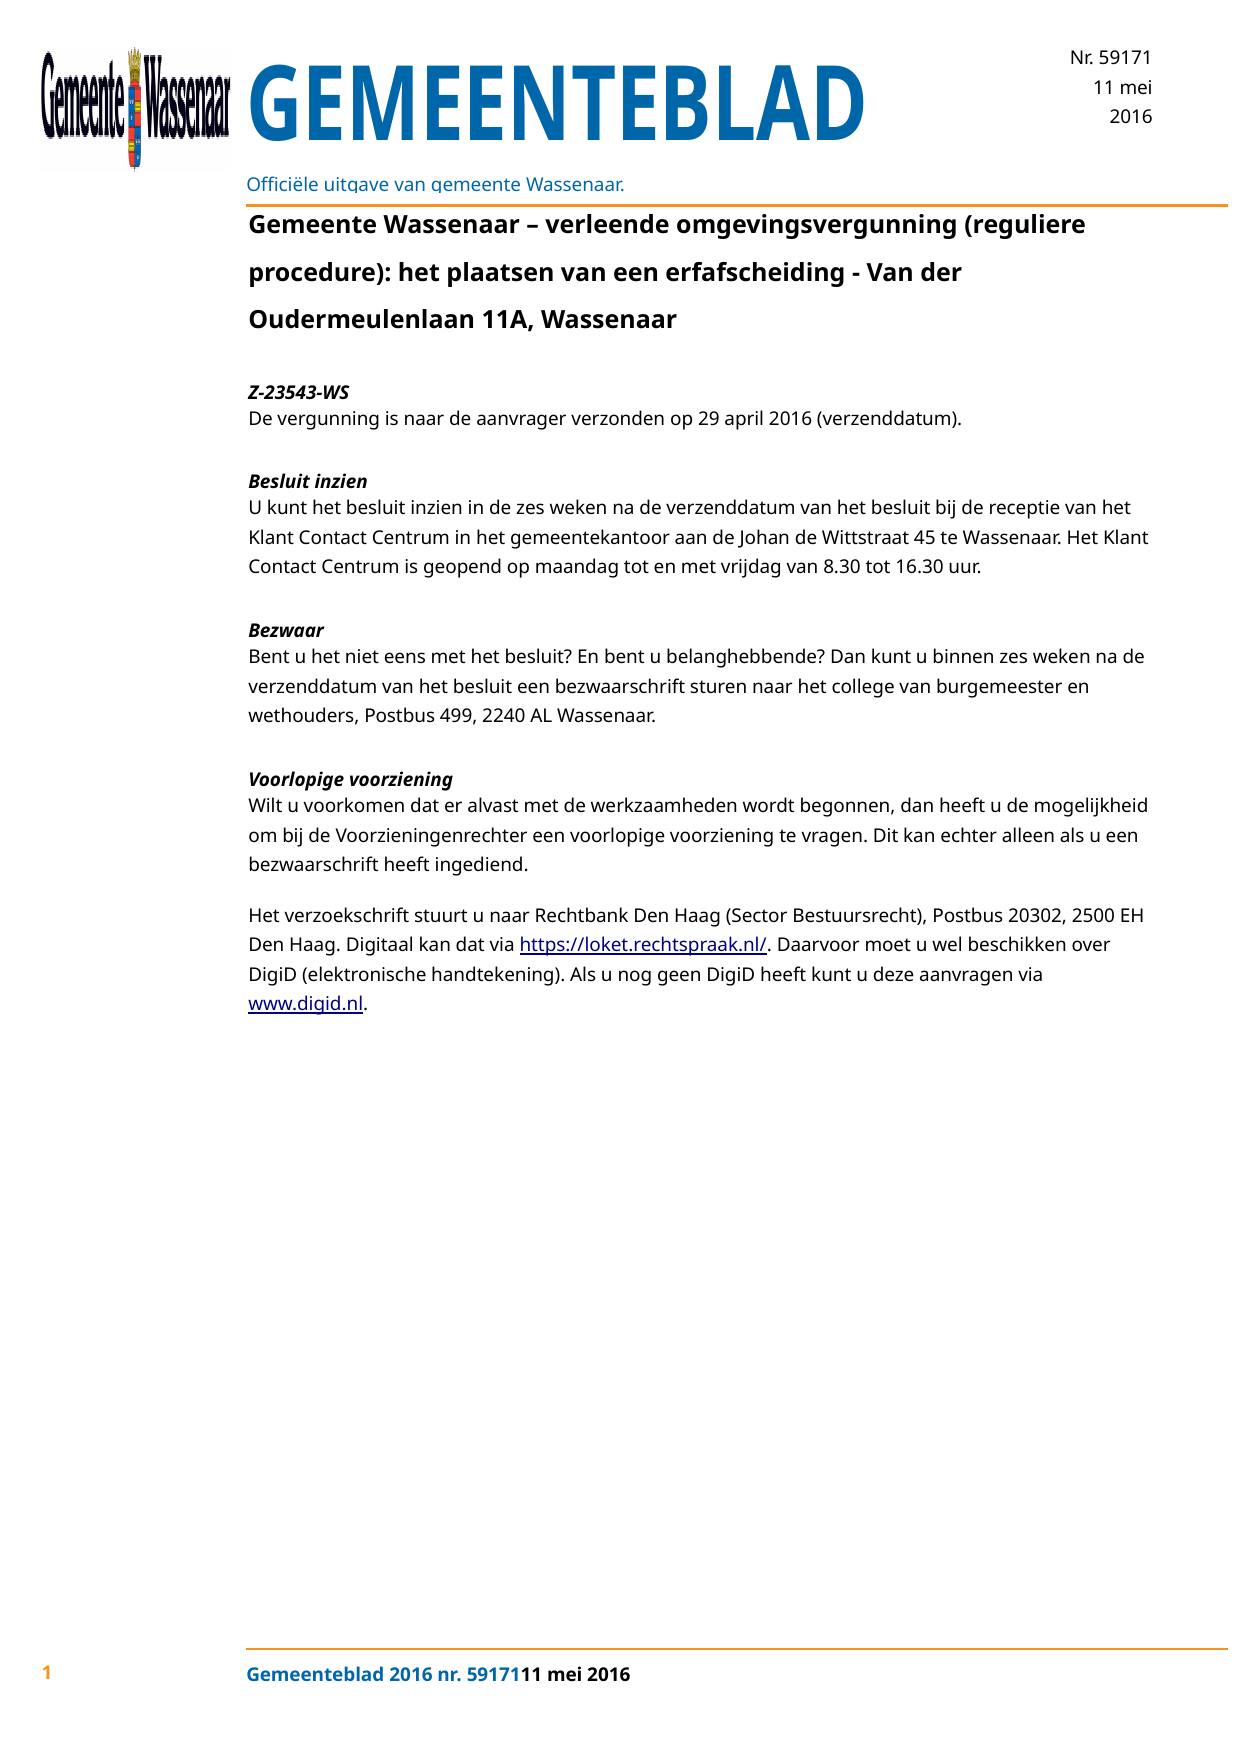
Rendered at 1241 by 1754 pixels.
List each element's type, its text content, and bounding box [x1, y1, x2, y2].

text Het verzoekschrift stuurt u naar Rechtbank Den Haag (Sector Bestuursrecht), Postbus 20302, 2500 EH Den Haag. Digitaal kan dat via https://loket.rechtspraak.nl/. Daarvoor moet u wel beschikken over DigiD (elektronische handtekening). Als u nog geen DigiD heeft kunt u deze aanvragen via www.digid.nl. [248, 902, 1152, 1016]
text Bent u het niet eens met het besluit? En bent u belanghebbende? Dan kunt u binnen zes weken na de verzenddatum van het besluit een bezwaarschrift sturen naar het college van burgemeester en wethouders, Postbus 499, 2240 AL Wassenaar. [248, 643, 1152, 728]
text De vergunning is naar de aanvrager verzonden op 29 april 2016 (verzenddatum). [248, 405, 1152, 431]
text Wilt u voorkomen dat er alvast met de werkzaamheden wordt begonnen, dan heeft u de mogelijkheid om bij de Voorzieningenrechter een voorlopige voorziening te vragen. Dit kan echter alleen als u een bezwaarschrift heeft ingediend. [248, 792, 1152, 877]
text Besluit inzien [248, 469, 1152, 494]
text Z-23543-WS [248, 379, 1152, 405]
text Bezwaar [248, 618, 1152, 643]
text Voorlopige voorziening [248, 766, 1152, 792]
text Gemeente Wassenaar – verleende omgevingsvergunning (reguliere procedure): het plaatsen van een erfafscheiding - Van der Oudermeulenlaan 11A, Wassenaar [248, 207, 1152, 336]
text U kunt het besluit inzien in de zes weken na de verzenddatum van het besluit bij de receptie van het Klant Contact Centrum in het gemeentekantoor aan de Johan de Wittstraat 45 te Wassenaar. Het Klant Contact Centrum is geopend op maandag tot en met vrijdag van 8.30 tot 16.30 uur. [248, 494, 1152, 579]
picture [41, 47, 231, 172]
